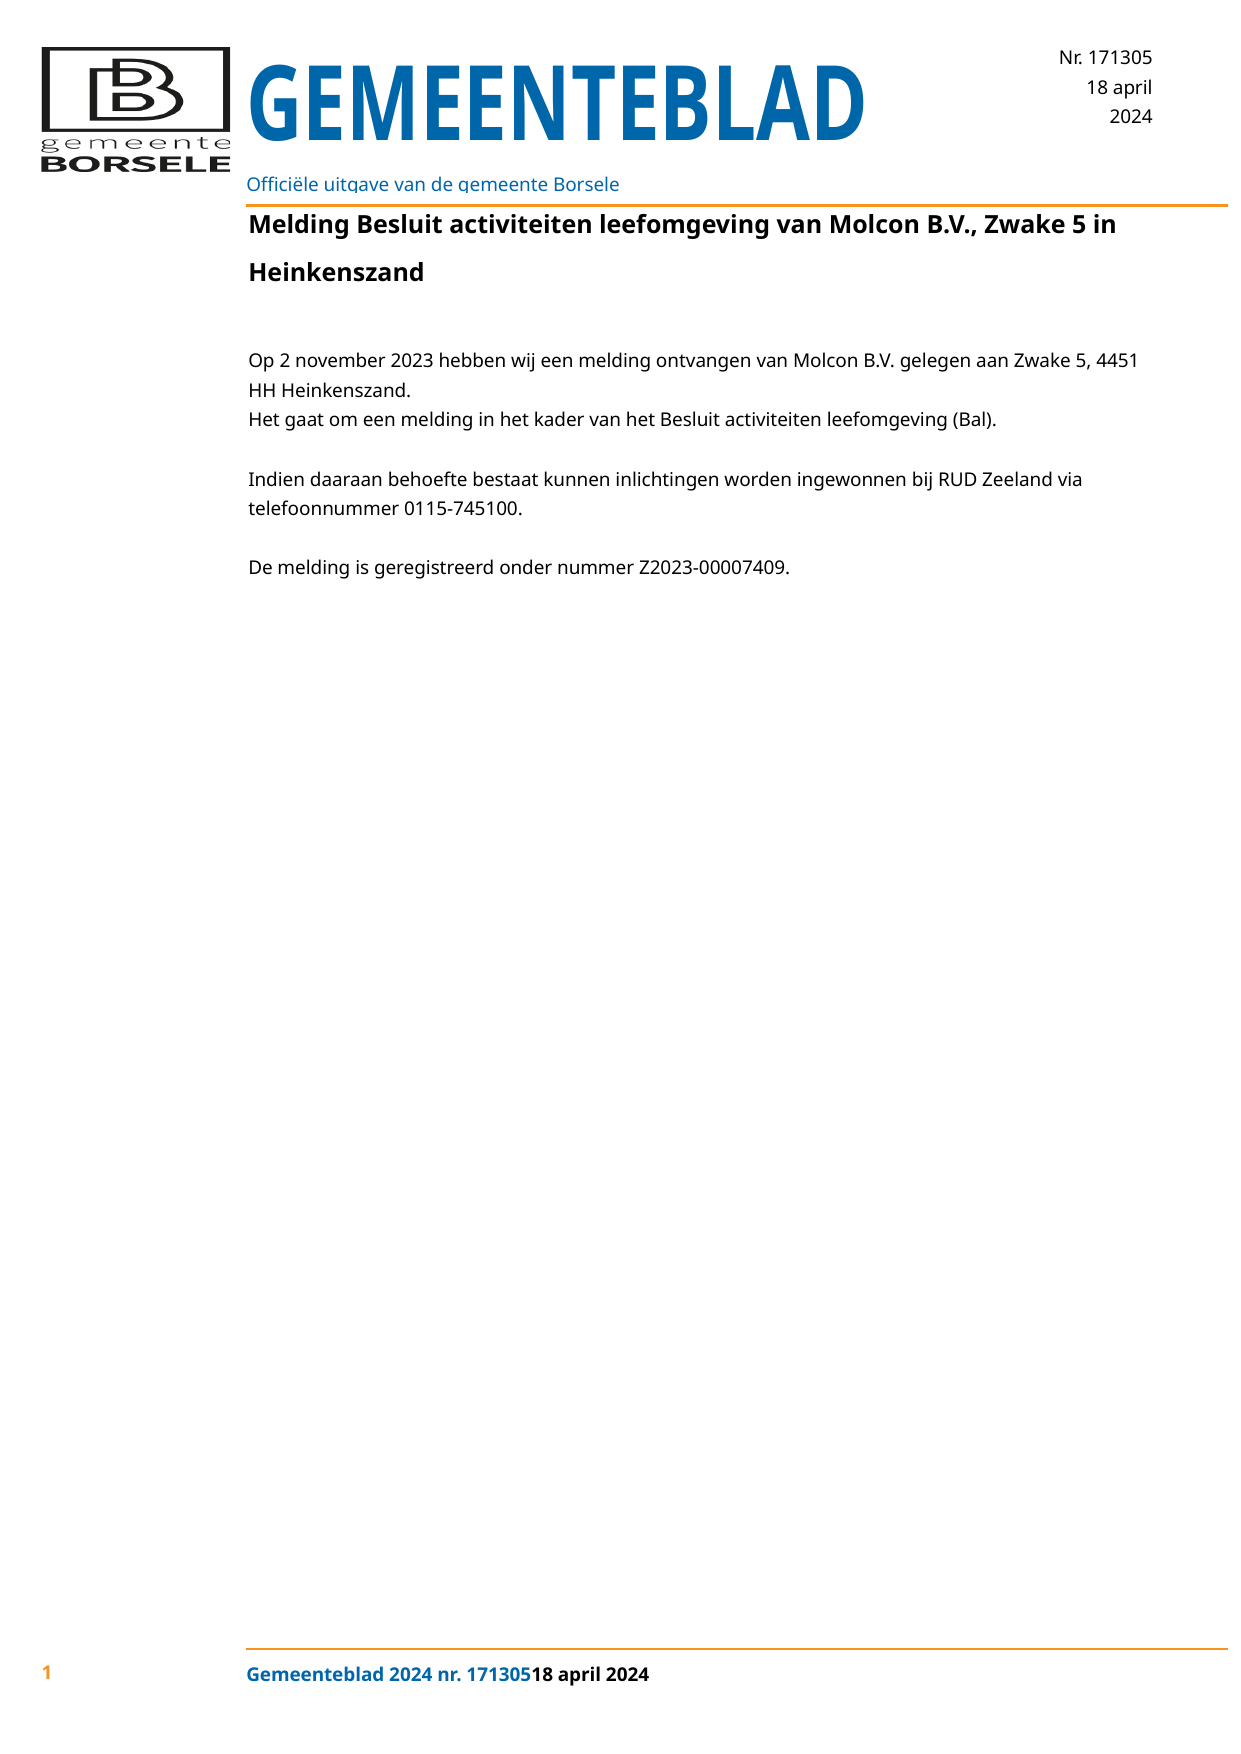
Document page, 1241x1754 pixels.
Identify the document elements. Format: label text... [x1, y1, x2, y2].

text Indien daaraan behoefte bestaat kunnen inlichtingen worden ingewonnen bij RUD Zeeland via telefoonnummer 0115-745100. [248, 466, 1152, 521]
picture [41, 47, 231, 172]
text Melding Besluit activiteiten leefomgeving van Molcon B.V., Zwake 5 in Heinkenszand [248, 207, 1152, 288]
text Op 2 november 2023 hebben wij een melding ontvangen van Molcon B.V. gelegen aan Zwake 5, 4451 HH Heinkenszand. [248, 347, 1152, 403]
text De melding is geregistreerd onder nummer Z2023-00007409. [248, 554, 1152, 580]
text Het gaat om een melding in het kader van het Besluit activiteiten leefomgeving (Bal). [248, 407, 1152, 432]
